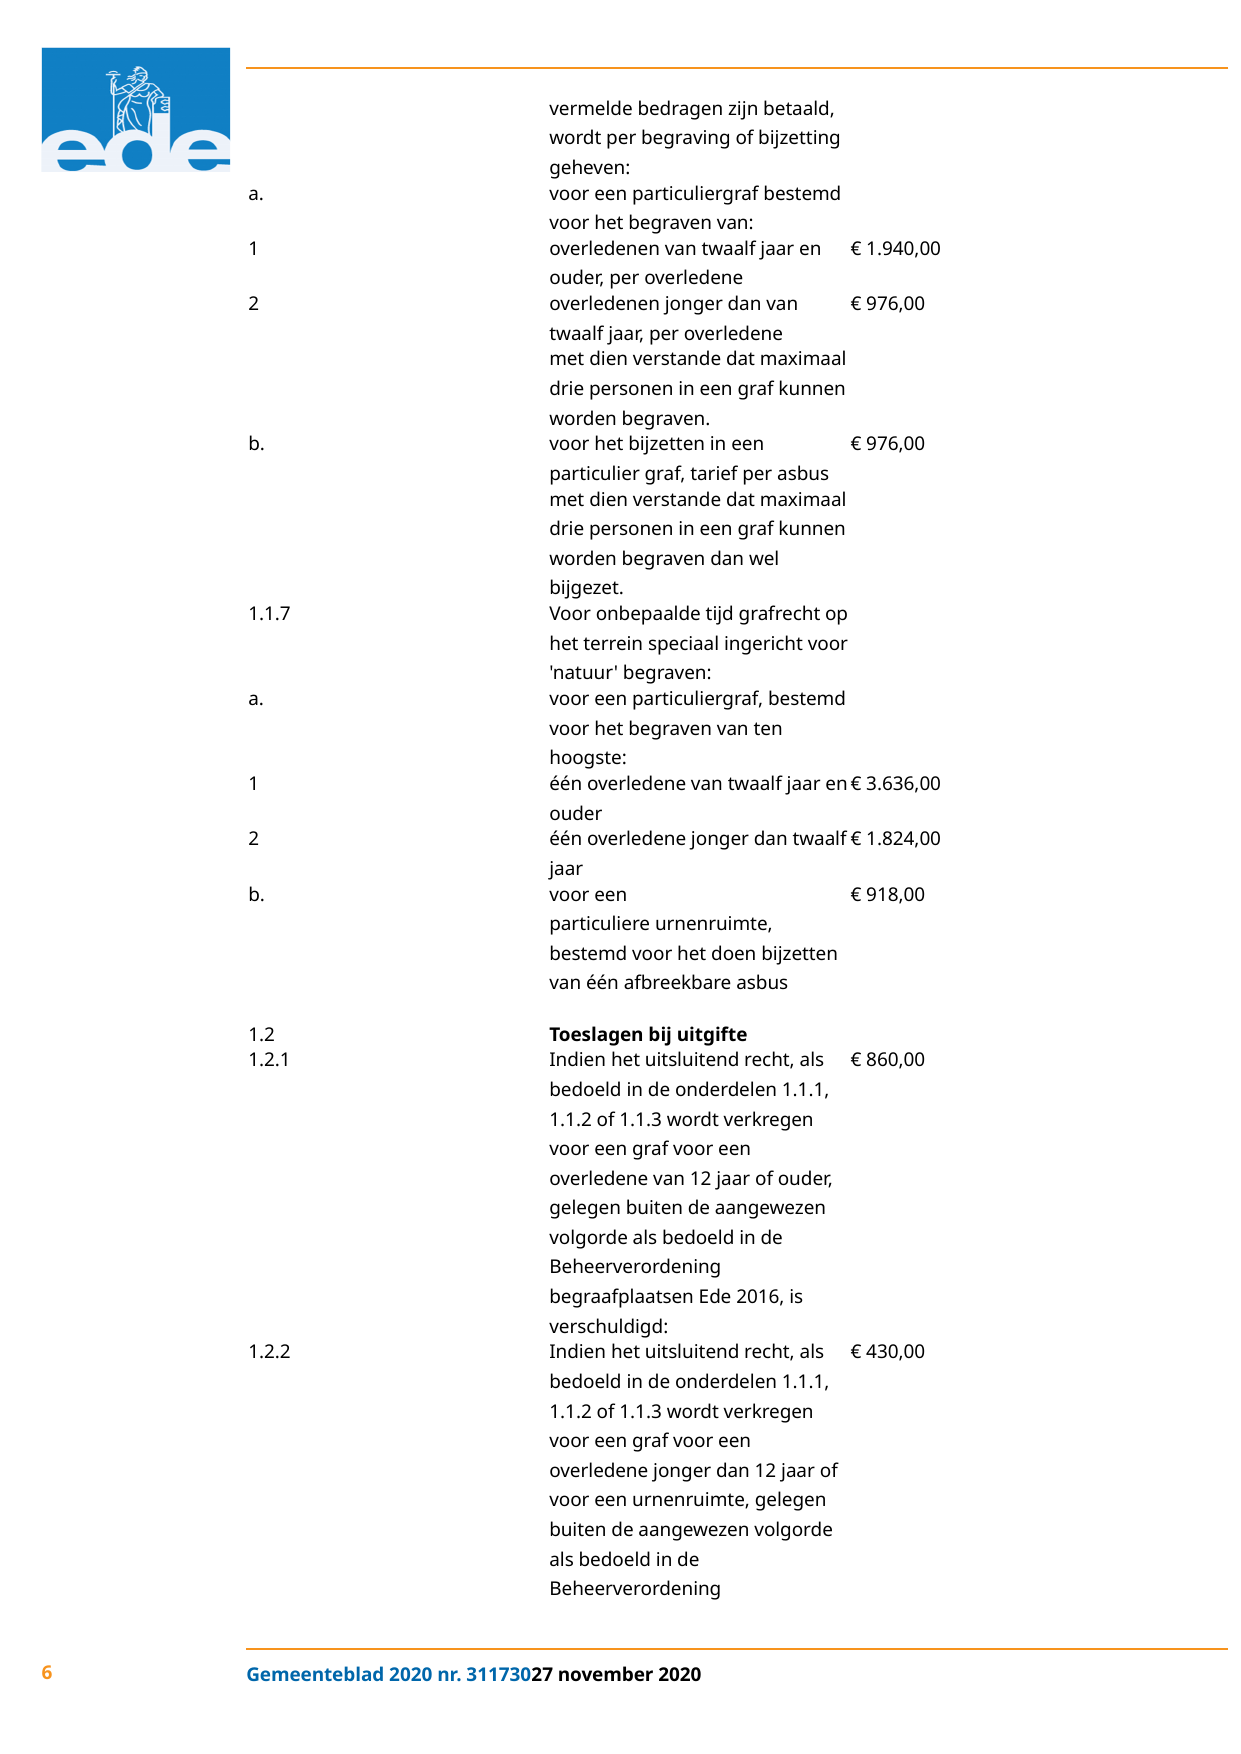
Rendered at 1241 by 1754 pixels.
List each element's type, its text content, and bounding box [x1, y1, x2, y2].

table_cell 2 [248, 290, 549, 346]
table_cell € 1.824,00 [850, 825, 1152, 881]
table_cell Indien het uitsluitend recht, als bedoeld in de onderdelen 1.1.1, 1.1.2 of 1.1.3 wordt verkregen voor een graf voor een overledene jonger dan 12 jaar of voor een urnenruimte, gelegen buiten de aangewezen volgorde als bedoeld in de Beheerverordening [549, 1339, 850, 1601]
table_cell [549, 995, 850, 1021]
table_cell [850, 346, 1152, 431]
table_cell één overledene jonger dan twaalf jaar [549, 825, 850, 881]
table_cell [248, 486, 549, 600]
table_cell één overledene van twaalf jaar en ouder [549, 770, 850, 825]
table_cell 1 [248, 235, 549, 290]
table_cell [850, 486, 1152, 600]
table_cell met dien verstande dat maximaal drie personen in een graf kunnen worden begraven. [549, 346, 850, 431]
table_cell € 976,00 [850, 431, 1152, 486]
table_cell [850, 600, 1152, 685]
table_cell voor een particuliergraf, bestemd voor het begraven van ten hoogste: [549, 685, 850, 770]
table_cell [850, 685, 1152, 770]
table_cell € 976,00 [850, 290, 1152, 346]
table_cell [850, 1021, 1152, 1047]
table_cell b. [248, 431, 549, 486]
table_cell € 430,00 [850, 1339, 1152, 1601]
table_cell 1.1.7 [248, 600, 549, 685]
table_cell 2 [248, 825, 549, 881]
table_cell b. [248, 881, 549, 995]
table_cell voor een particuliergraf bestemd voor het begraven van: [549, 180, 850, 235]
table_cell € 1.940,00 [850, 235, 1152, 290]
table_cell € 918,00 [850, 881, 1152, 995]
table_cell [850, 995, 1152, 1021]
table_cell Indien het uitsluitend recht, als bedoeld in de onderdelen 1.1.1, 1.1.2 of 1.1.3 wordt verkregen voor een graf voor een overledene van 12 jaar of ouder, gelegen buiten de aangewezen volgorde als bedoeld in de Beheerverordening begraafplaatsen Ede 2016, is verschuldigd: [549, 1047, 850, 1339]
table_cell € 860,00 [850, 1047, 1152, 1339]
table_cell [850, 180, 1152, 235]
table_cell overledenen jonger dan van twaalf jaar, per overledene [549, 290, 850, 346]
table_cell voor een particuliere urnenruimte, bestemd voor het doen bijzetten van één afbreekbare asbus [549, 881, 850, 995]
table_cell € 3.636,00 [850, 770, 1152, 825]
table_cell a. [248, 685, 549, 770]
table_cell 1.2.2 [248, 1339, 549, 1601]
table_cell 1.2.1 [248, 1047, 549, 1339]
table_cell 1.2 [248, 1021, 549, 1047]
table_cell met dien verstande dat maximaal drie personen in een graf kunnen worden begraven dan wel bijgezet. [549, 486, 850, 600]
table_cell [850, 95, 1152, 180]
table_cell overledenen van twaalf jaar en ouder, per overledene [549, 235, 850, 290]
table_cell Toeslagen bij uitgifte [549, 1021, 850, 1047]
table_cell Voor onbepaalde tijd grafrecht op het terrein speciaal ingericht voor 'natuur' begraven: [549, 600, 850, 685]
table_cell [248, 995, 549, 1021]
table_cell [248, 346, 549, 431]
table_cell 1 [248, 770, 549, 825]
table_cell a. [248, 180, 549, 235]
picture [41, 47, 231, 172]
table_cell [248, 95, 549, 180]
table_cell voor het bijzetten in een particulier graf, tarief per asbus [549, 431, 850, 486]
table_cell vermelde bedragen zijn betaald, wordt per begraving of bijzetting geheven: [549, 95, 850, 180]
